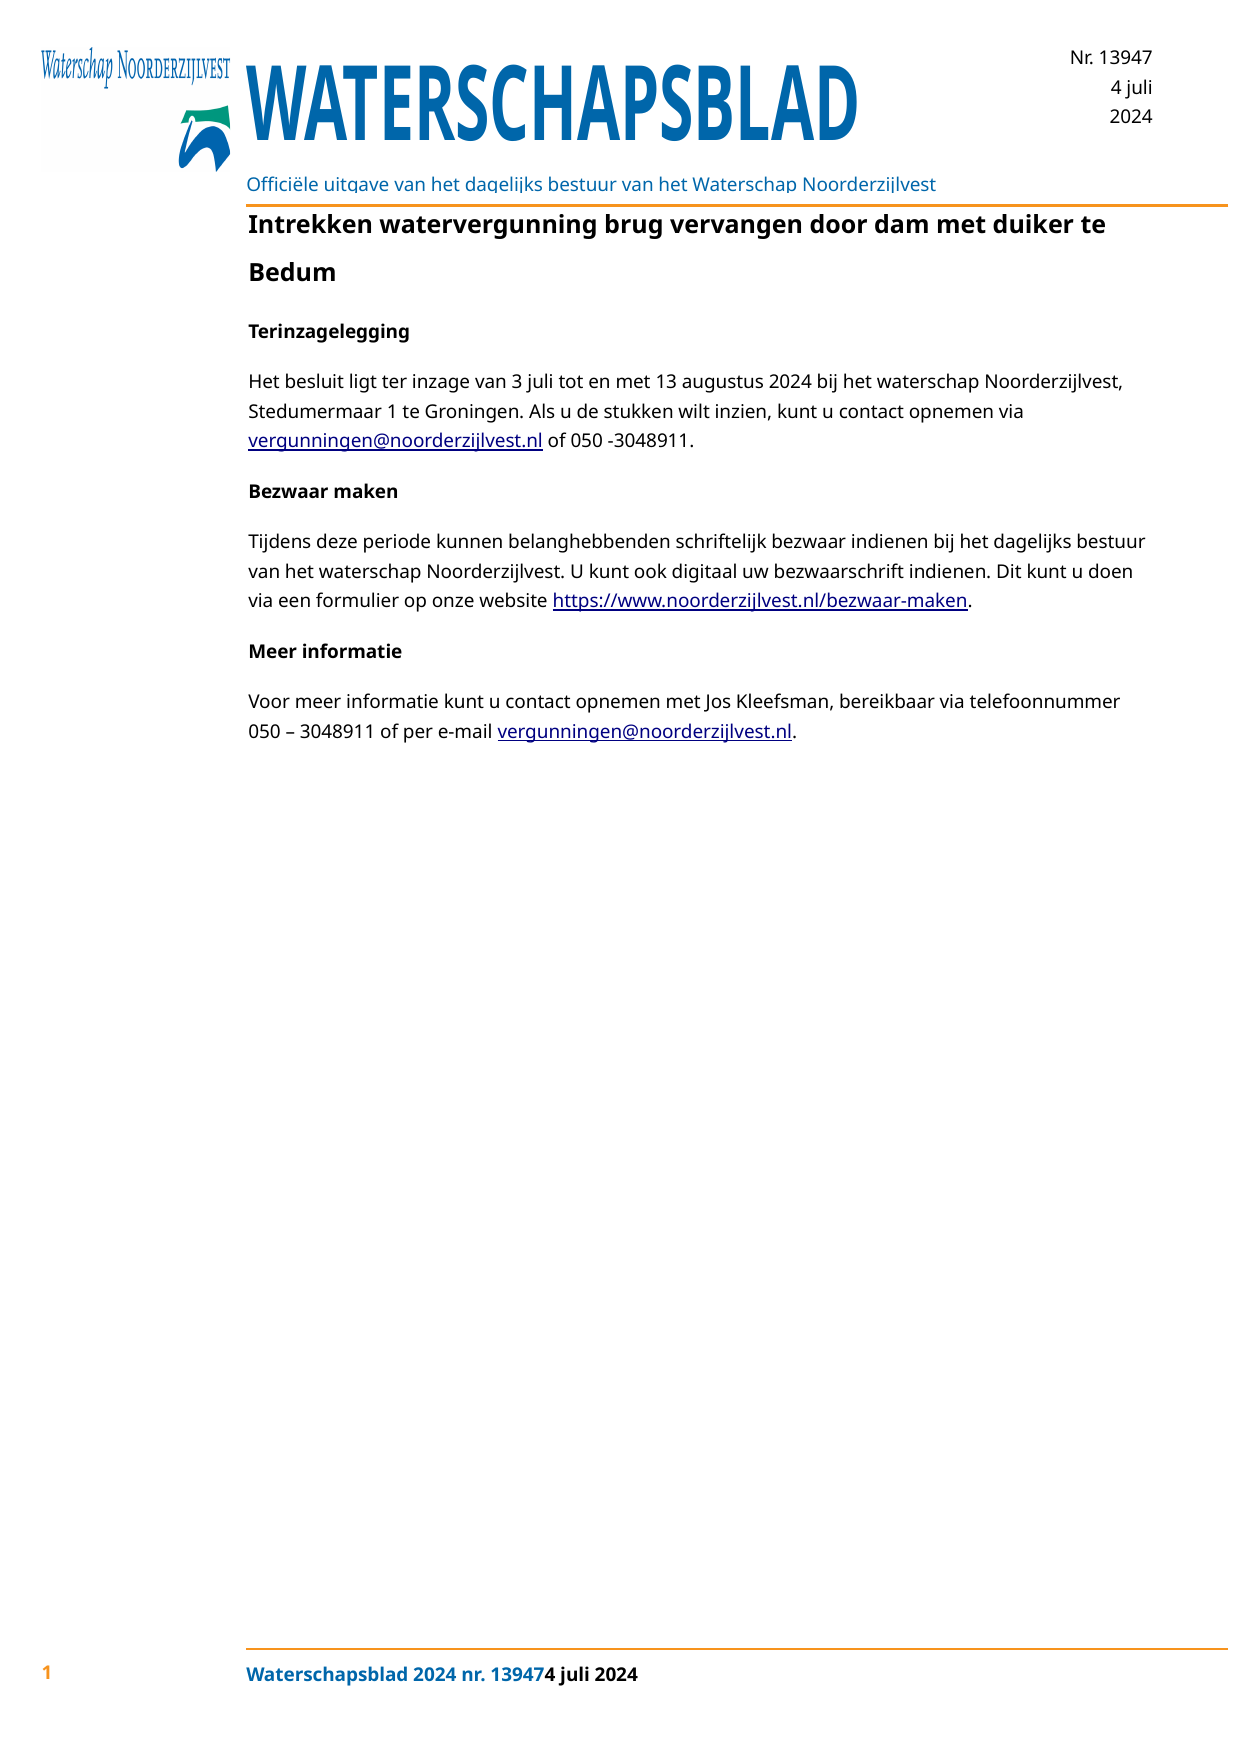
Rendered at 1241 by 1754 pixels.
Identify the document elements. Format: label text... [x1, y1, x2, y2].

text Terinzagelegging [248, 318, 1152, 344]
text Intrekken watervergunning brug vervangen door dam met duiker te Bedum [248, 207, 1152, 288]
text Bezwaar maken [248, 478, 1152, 504]
picture [41, 47, 231, 172]
text Meer informatie [248, 638, 1152, 664]
text Het besluit ligt ter inzage van 3 juli tot en met 13 augustus 2024 bij het waterschap Noorderzijlvest, Stedumermaar 1 te Groningen. Als u de stukken wilt inzien, kunt u contact opnemen via vergunningen@noorderzijlvest.nl of 050 -3048911. [248, 368, 1152, 453]
text Tijdens deze periode kunnen belanghebbenden schriftelijk bezwaar indienen bij het dagelijks bestuur van het waterschap Noorderzijlvest. U kunt ook digitaal uw bezwaarschrift indienen. Dit kunt u doen via een formulier op onze website https://www.noorderzijlvest.nl/bezwaar-maken. [248, 528, 1152, 613]
text Voor meer informatie kunt u contact opnemen met Jos Kleefsman, bereikbaar via telefoonnummer 050 – 3048911 of per e-mail vergunningen@noorderzijlvest.nl. [248, 688, 1152, 744]
